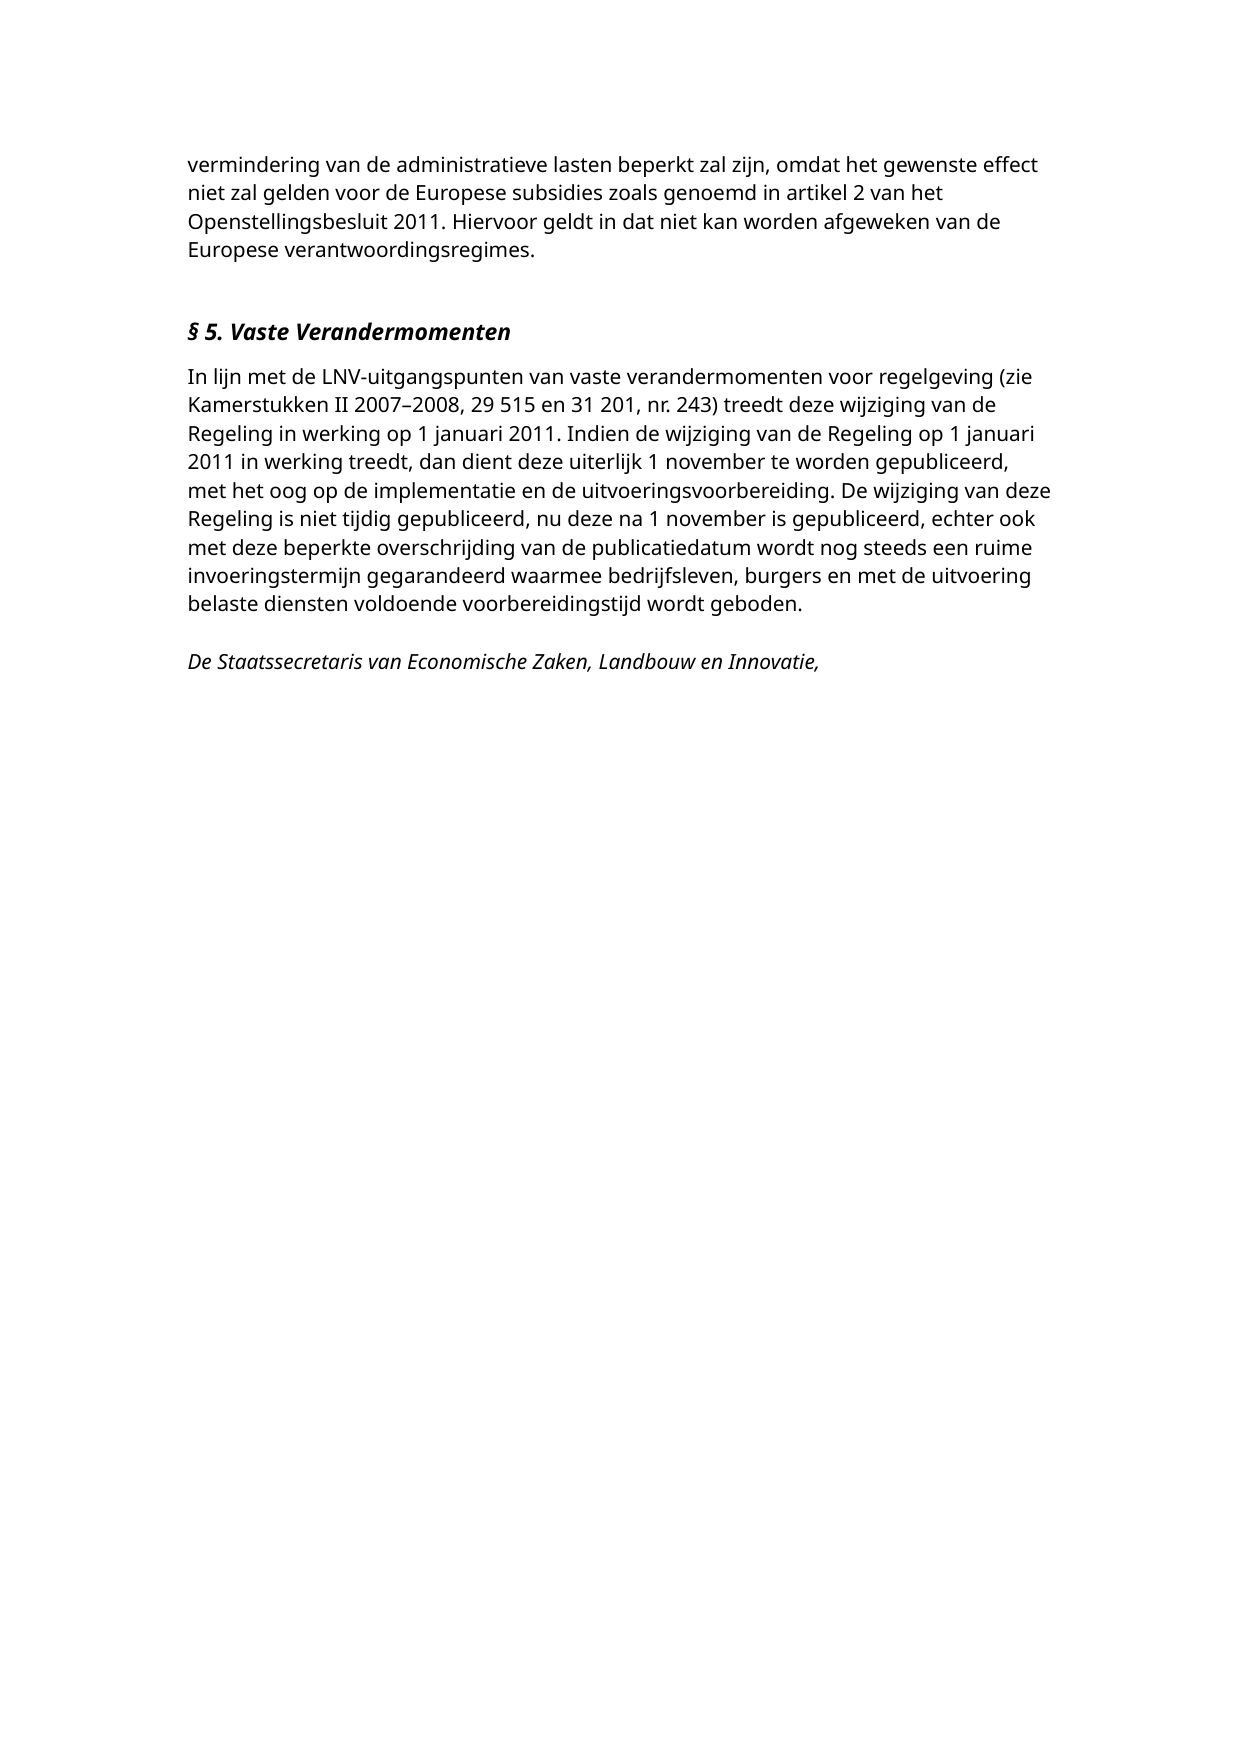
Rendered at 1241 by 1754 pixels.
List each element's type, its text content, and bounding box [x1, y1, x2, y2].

text vermindering van de administratieve lasten beperkt zal zijn, omdat het gewenste effect niet zal gelden voor de Europese subsidies zoals genoemd in artikel 2 van het Openstellingsbesluit 2011. Hiervoor geldt in dat niet kan worden afgeweken van de Europese verantwoordingsregimes. [187, 150, 1053, 264]
subtitle § 5. Vaste Verandermomenten [187, 316, 1053, 347]
text De Staatssecretaris van Economische Zaken, Landbouw en Innovatie, [187, 647, 1053, 676]
text In lijn met de LNV-uitgangspunten van vaste verandermomenten voor regelgeving (zie Kamerstukken II 2007–2008, 29 515 en 31 201, nr. 243) treedt deze wijziging van de Regeling in werking op 1 januari 2011. Indien de wijziging van de Regeling op 1 januari 2011 in werking treedt, dan dient deze uiterlijk 1 november te worden gepubliceerd, met het oog op de implementatie en de uitvoeringsvoorbereiding. De wijziging van deze Regeling is niet tijdig gepubliceerd, nu deze na 1 november is gepubliceerd, echter ook met deze beperkte overschrijding van de publicatiedatum wordt nog steeds een ruime invoeringstermijn gegarandeerd waarmee bedrijfsleven, burgers en met de uitvoering belaste diensten voldoende voorbereidingstijd wordt geboden. [187, 362, 1053, 618]
